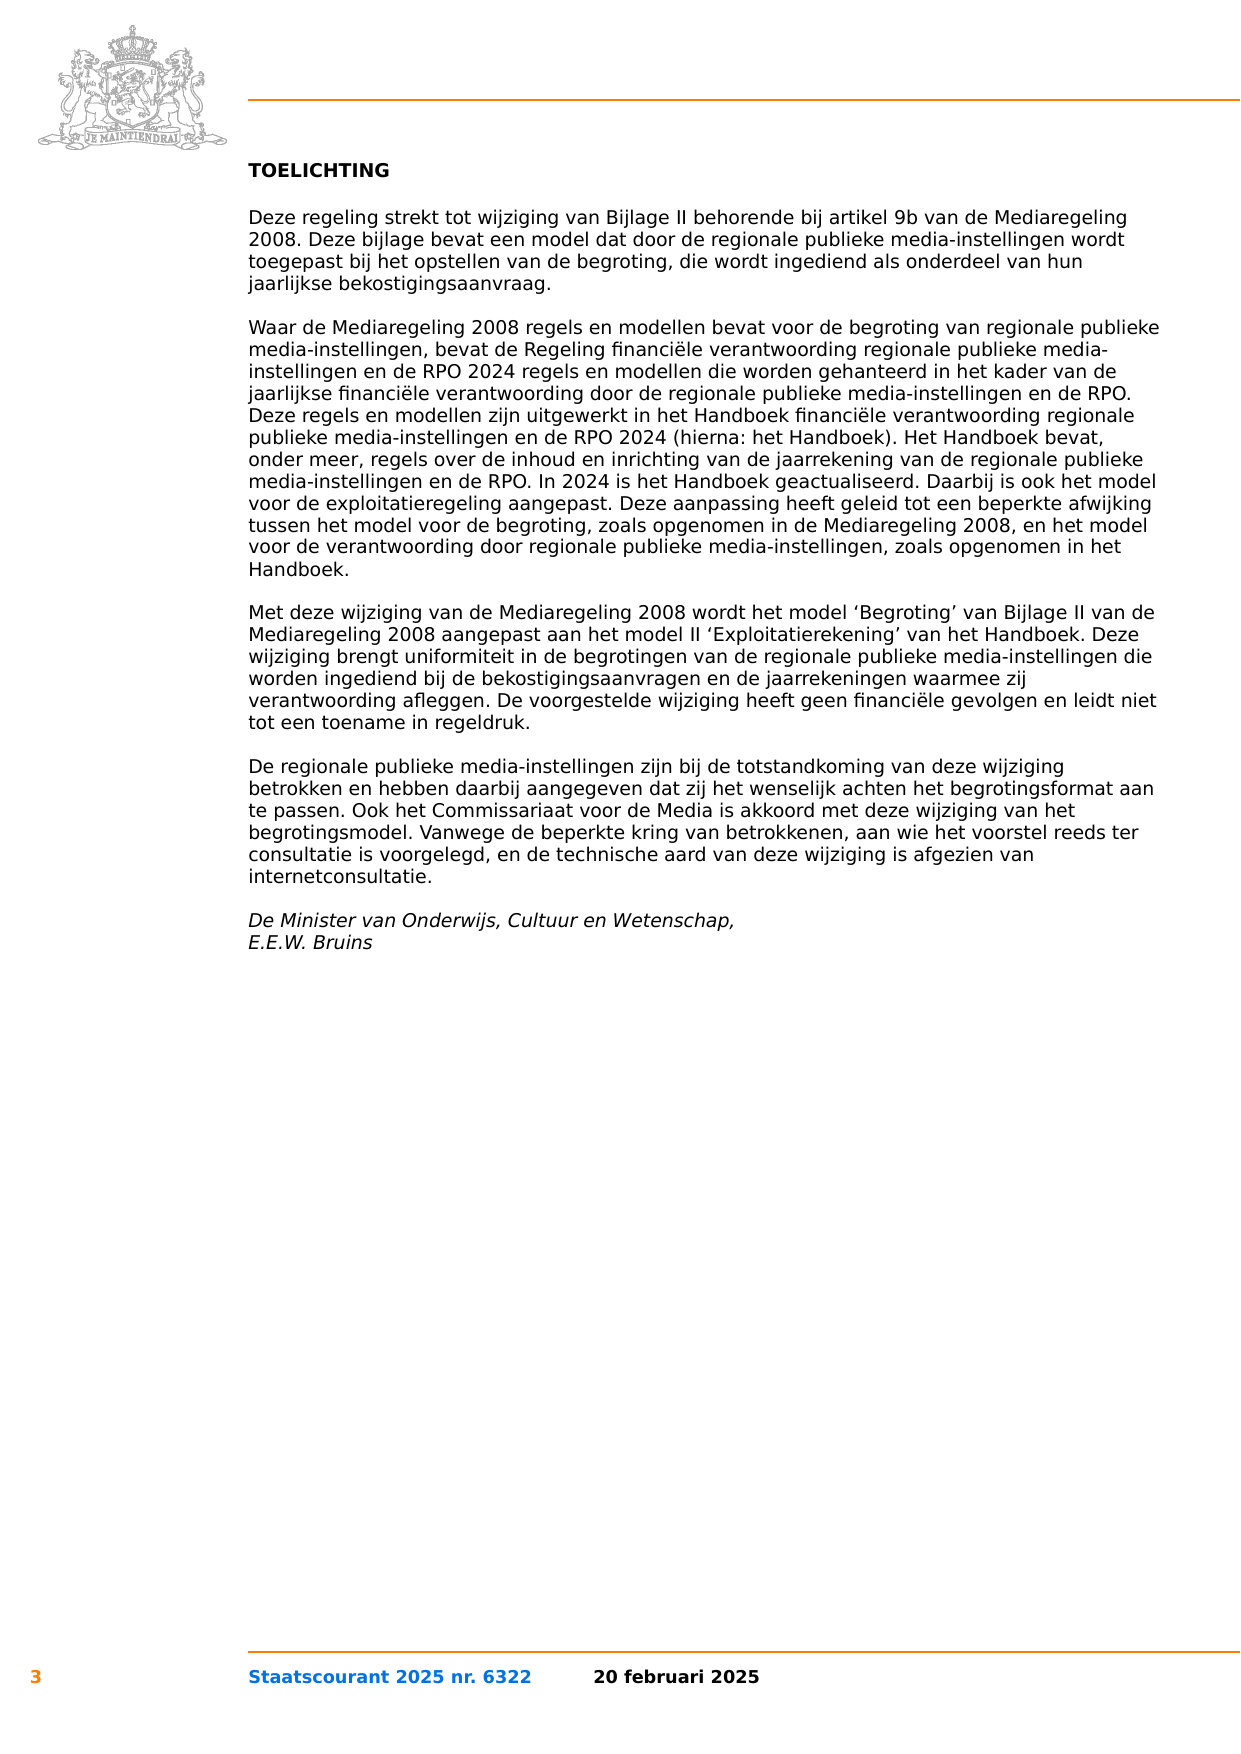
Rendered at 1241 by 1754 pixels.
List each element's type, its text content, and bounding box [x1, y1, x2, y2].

subtitle TOELICHTING [248, 160, 1163, 182]
text Waar de Mediaregeling 2008 regels en modellen bevat voor de begroting van regionale publieke media-instellingen, bevat de Regeling financiële verantwoording regionale publieke media-instellingen en de RPO 2024 regels en modellen die worden gehanteerd in het kader van de jaarlijkse financiële verantwoording door de regionale publieke media-instellingen en de RPO. Deze regels en modellen zijn uitgewerkt in het Handboek financiële verantwoording regionale publieke media-instellingen en de RPO 2024 (hierna: het Handboek). Het Handboek bevat, onder meer, regels over de inhoud en inrichting van de jaarrekening van de regionale publieke media-instellingen en de RPO. In 2024 is het Handboek geactualiseerd. Daarbij is ook het model voor de exploitatieregeling aangepast. Deze aanpassing heeft geleid tot een beperkte afwijking tussen het model voor de begroting, zoals opgenomen in de Mediaregeling 2008, en het model voor de verantwoording door regionale publieke media-instellingen, zoals opgenomen in het Handboek. [248, 317, 1163, 580]
text Met deze wijziging van de Mediaregeling 2008 wordt het model ‘Begroting’ van Bijlage II van de Mediaregeling 2008 aangepast aan het model II ‘Exploitatierekening’ van het Handboek. Deze wijziging brengt uniformiteit in de begrotingen van de regionale publieke media-instellingen die worden ingediend bij de bekostigingsaanvragen en de jaarrekeningen waarmee zij verantwoording afleggen. De voorgestelde wijziging heeft geen financiële gevolgen en leidt niet tot een toename in regeldruk. [248, 602, 1163, 734]
picture [38, 25, 227, 150]
text Deze regeling strekt tot wijziging van Bijlage II behorende bij artikel 9b van de Mediaregeling 2008. Deze bijlage bevat een model dat door de regionale publieke media-instellingen wordt toegepast bij het opstellen van de begroting, die wordt ingediend als onderdeel van hun jaarlijkse bekostigingsaanvraag. [248, 207, 1163, 295]
text De regionale publieke media-instellingen zijn bij de totstandkoming van deze wijziging betrokken en hebben daarbij aangegeven dat zij het wenselijk achten het begrotingsformat aan te passen. Ook het Commissariaat voor de Media is akkoord met deze wijziging van het begrotingsmodel. Vanwege de beperkte kring van betrokkenen, aan wie het voorstel reeds ter consultatie is voorgelegd, en de technische aard van deze wijziging is afgezien van internetconsultatie. [248, 756, 1163, 888]
text De Minister van Onderwijs, Cultuur en Wetenschap, E.E.W. Bruins [248, 910, 1163, 954]
